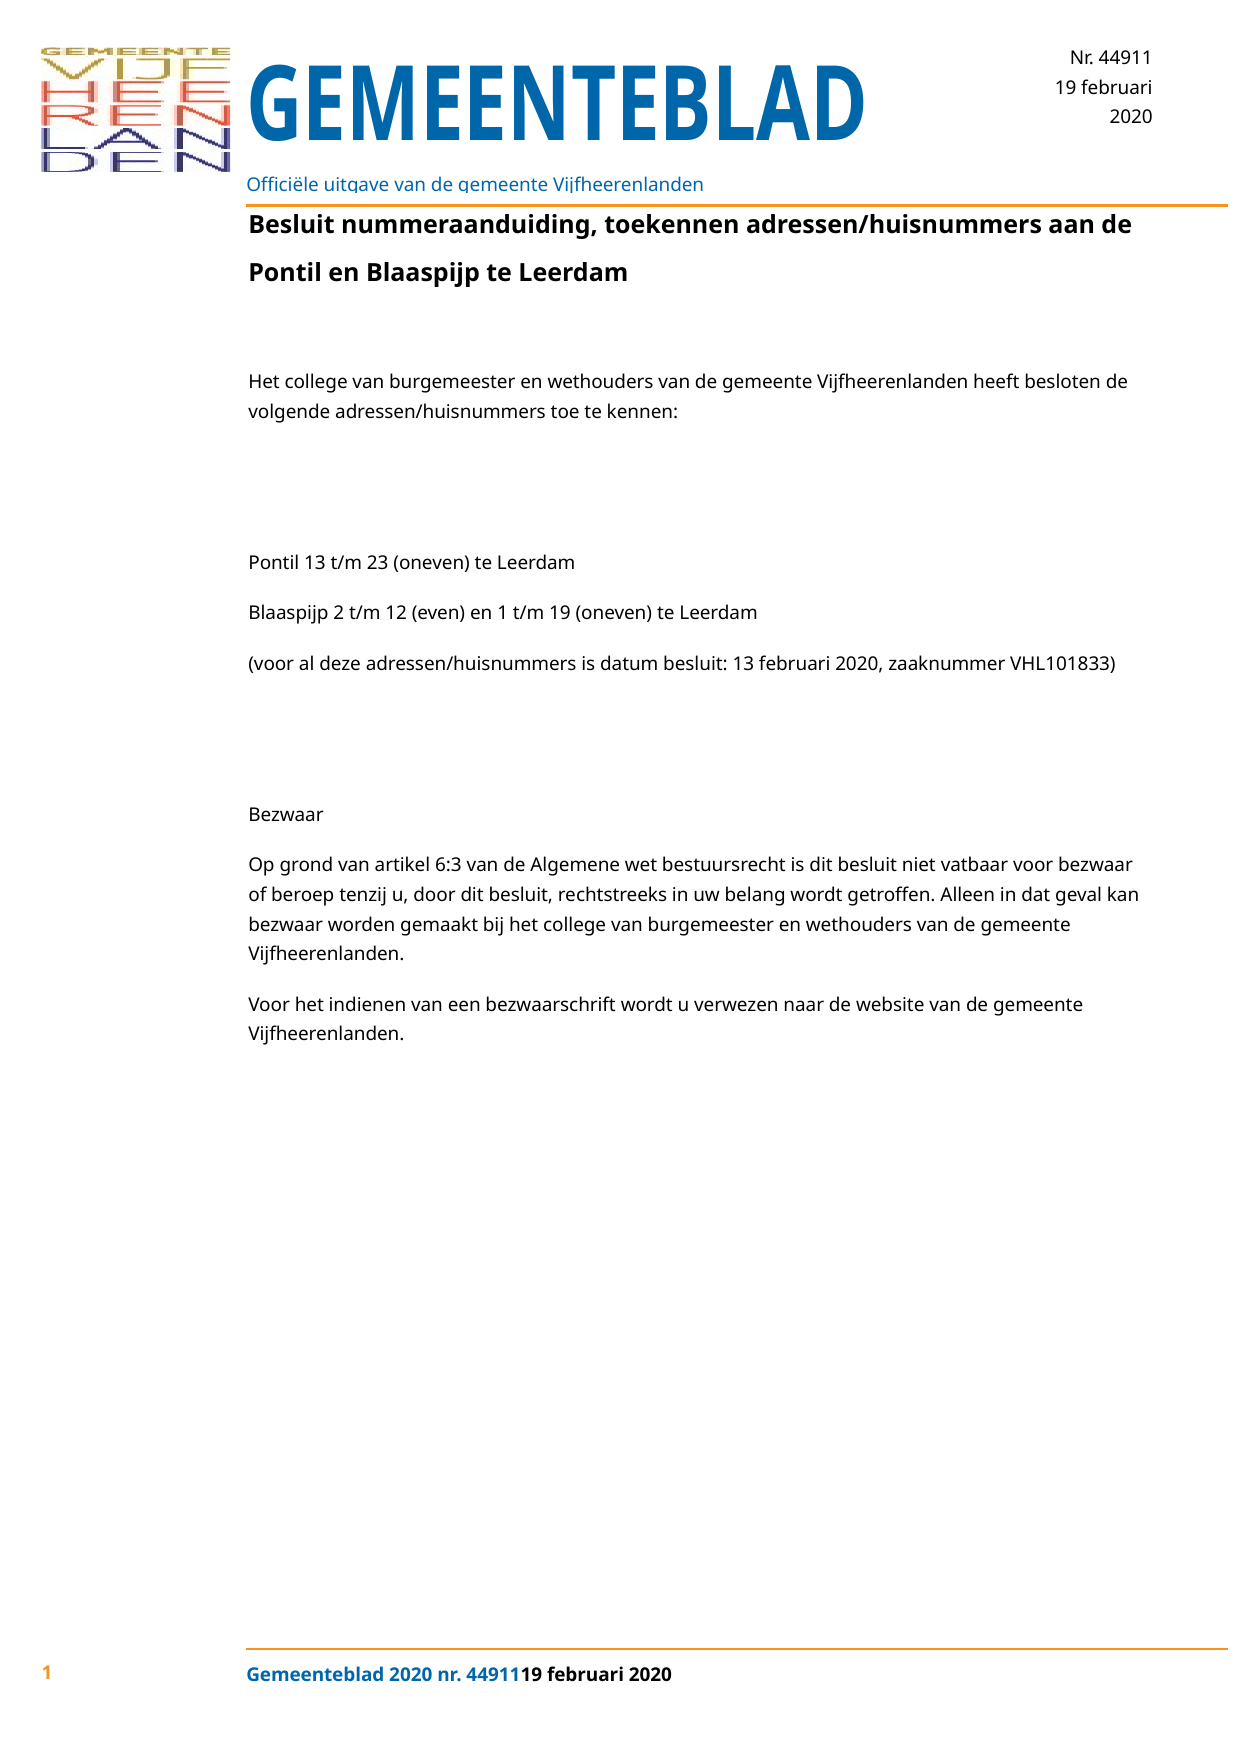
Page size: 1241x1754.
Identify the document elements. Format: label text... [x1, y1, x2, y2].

text Het college van burgemeester en wethouders van de gemeente Vijfheerenlanden heeft besloten de volgende adressen/huisnummers toe te kennen: [248, 368, 1152, 424]
text Pontil 13 t/m 23 (oneven) te Leerdam [248, 549, 1152, 575]
text (voor al deze adressen/huisnummers is datum besluit: 13 februari 2020, zaaknummer VHL101833) [248, 650, 1152, 676]
text Blaaspijp 2 t/m 12 (even) en 1 t/m 19 (oneven) te Leerdam [248, 599, 1152, 625]
text Besluit nummeraanduiding, toekennen adressen/huisnummers aan de Pontil en Blaaspijp te Leerdam [248, 207, 1152, 288]
text Op grond van artikel 6:3 van de Algemene wet bestuursrecht is dit besluit niet vatbaar voor bezwaar of beroep tenzij u, door dit besluit, rechtstreeks in uw belang wordt getroffen. Alleen in dat geval kan bezwaar worden gemaakt bij het college van burgemeester en wethouders van de gemeente Vijfheerenlanden. [248, 852, 1152, 966]
text Bezwaar [248, 801, 1152, 827]
picture [41, 47, 231, 172]
text Voor het indienen van een bezwaarschrift wordt u verwezen naar de website van de gemeente Vijfheerenlanden. [248, 991, 1152, 1046]
